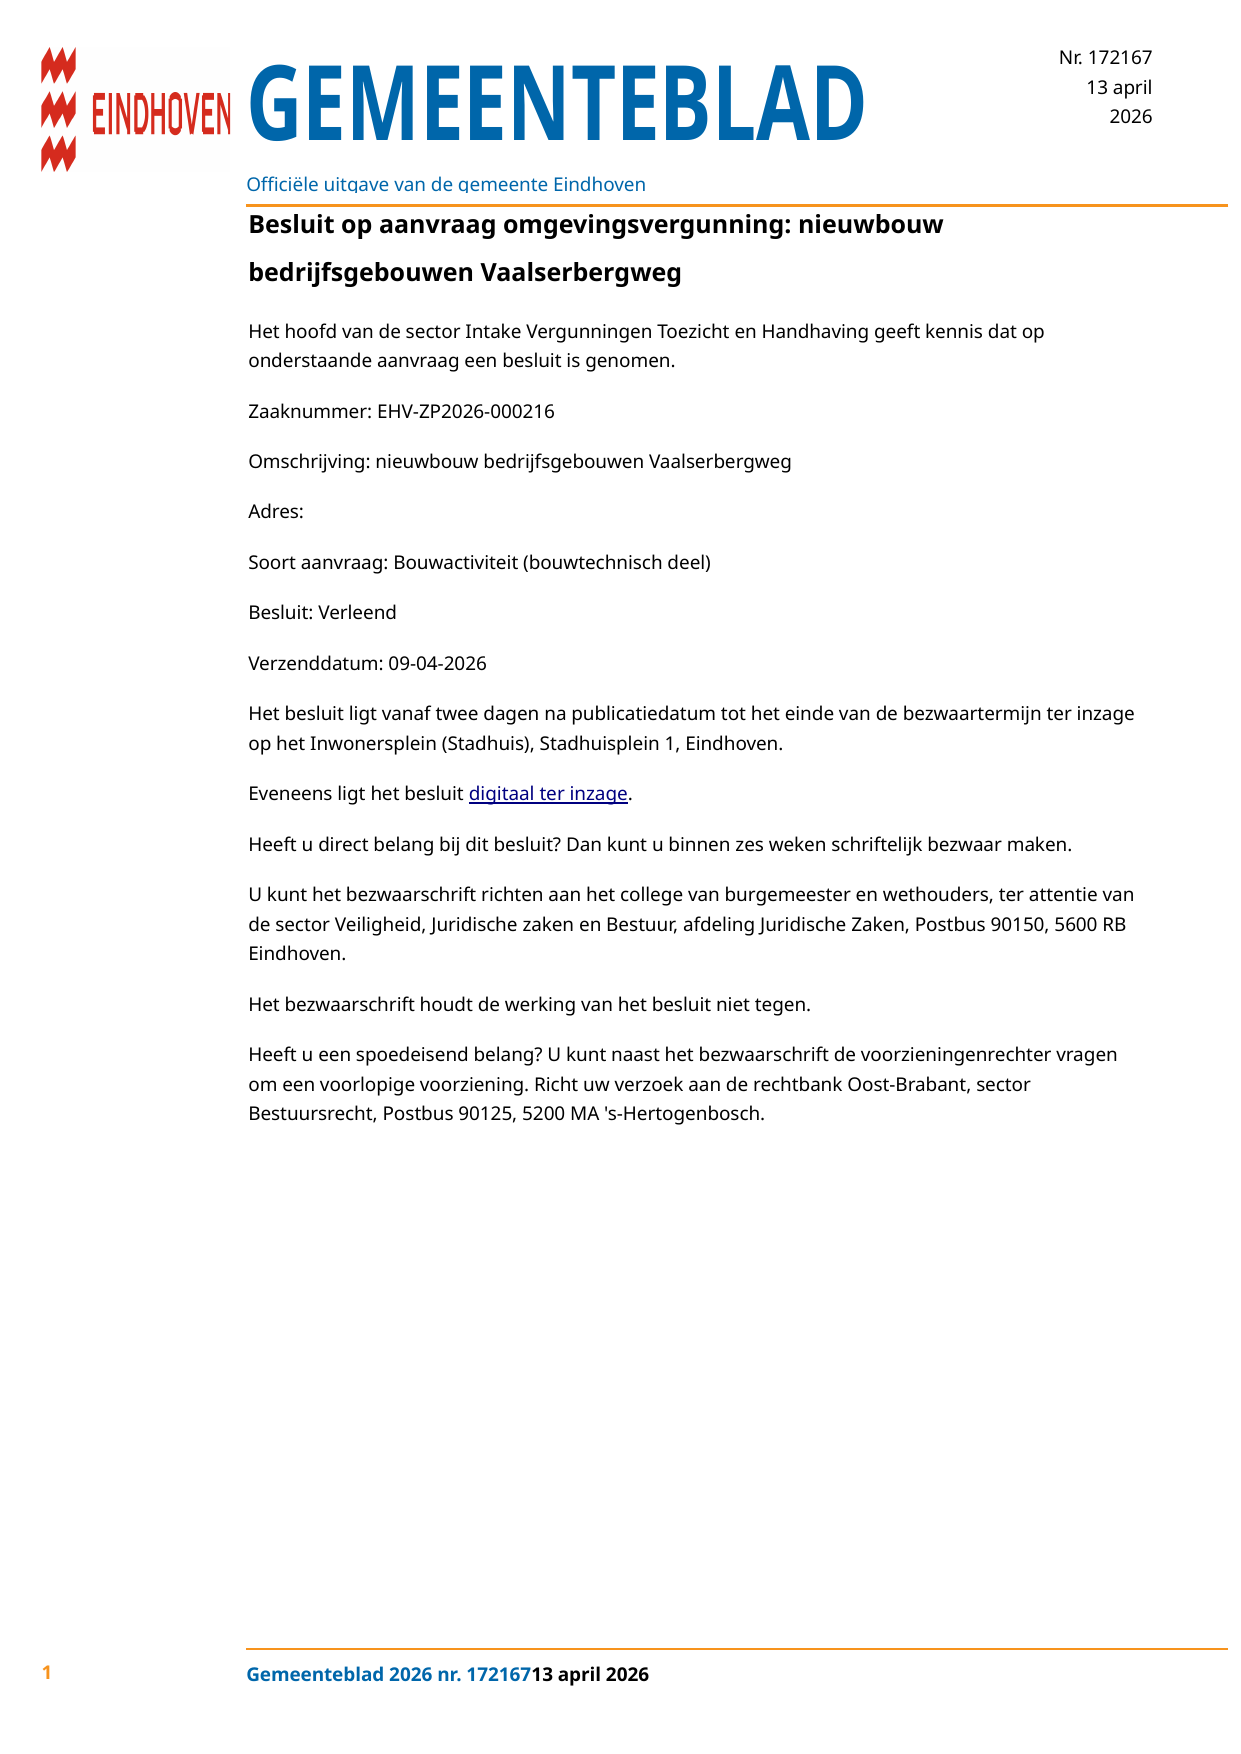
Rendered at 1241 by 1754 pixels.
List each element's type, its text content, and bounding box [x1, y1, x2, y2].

text Soort aanvraag: Bouwactiviteit (bouwtechnisch deel) [248, 549, 1152, 575]
picture [41, 47, 231, 172]
text Heeft u een spoedeisend belang? U kunt naast het bezwaarschrift de voorzieningenrechter vragen om een voorlopige voorziening. Richt uw verzoek aan de rechtbank Oost-Brabant, sector Bestuursrecht, Postbus 90125, 5200 MA 's-Hertogenbosch. [248, 1041, 1152, 1126]
text Het besluit ligt vanaf twee dagen na publicatiedatum tot het einde van de bezwaartermijn ter inzage op het Inwonersplein (Stadhuis), Stadhuisplein 1, Eindhoven. [248, 700, 1152, 756]
text Besluit op aanvraag omgevingsvergunning: nieuwbouw bedrijfsgebouwen Vaalserbergweg [248, 207, 1152, 288]
text Zaaknummer: EHV-ZP2026-000216 [248, 398, 1152, 424]
text Omschrijving: nieuwbouw bedrijfsgebouwen Vaalserbergweg [248, 448, 1152, 474]
text Eveneens ligt het besluit digitaal ter inzage. [248, 780, 1152, 806]
text Heeft u direct belang bij dit besluit? Dan kunt u binnen zes weken schriftelijk bezwaar maken. [248, 831, 1152, 857]
text U kunt het bezwaarschrift richten aan het college van burgemeester en wethouders, ter attentie van de sector Veiligheid, Juridische zaken en Bestuur, afdeling Juridische Zaken, Postbus 90150, 5600 RB Eindhoven. [248, 881, 1152, 966]
text Verzenddatum: 09-04-2026 [248, 650, 1152, 676]
text Het bezwaarschrift houdt de werking van het besluit niet tegen. [248, 991, 1152, 1017]
text Het hoofd van de sector Intake Vergunningen Toezicht en Handhaving geeft kennis dat op onderstaande aanvraag een besluit is genomen. [248, 318, 1152, 373]
text Adres: [248, 499, 1152, 524]
text Besluit: Verleend [248, 599, 1152, 625]
